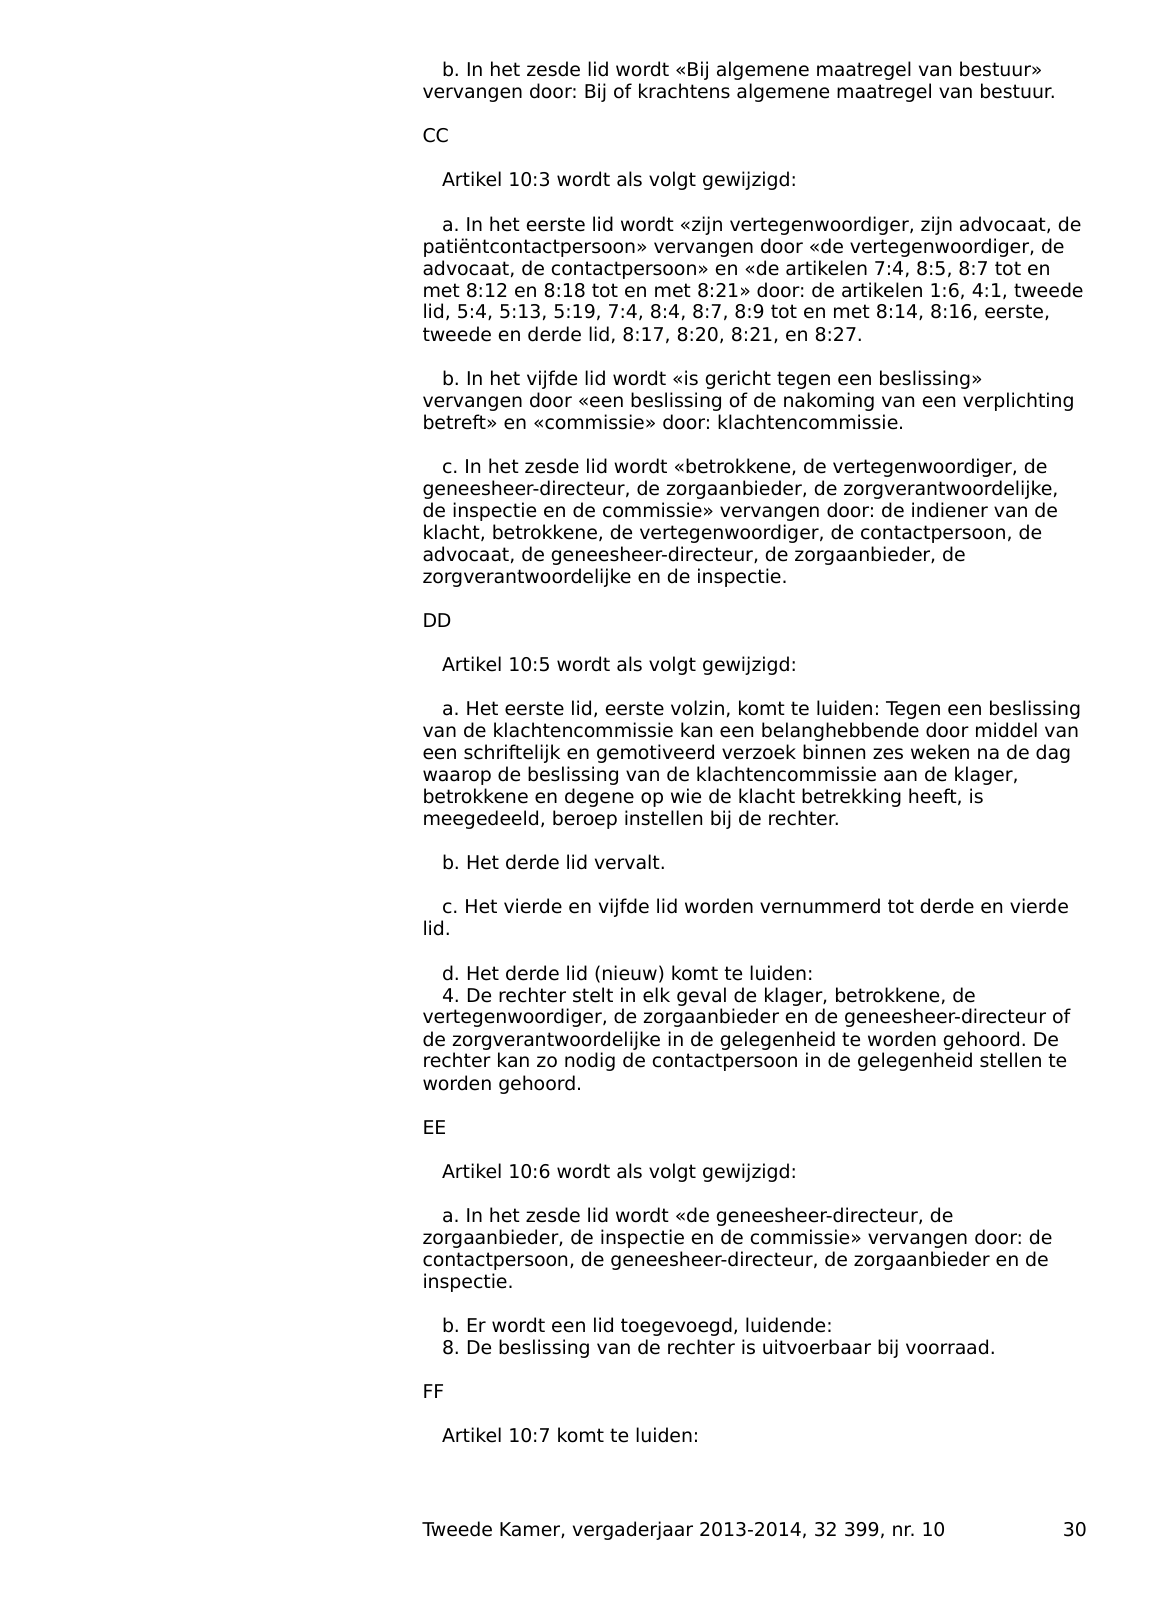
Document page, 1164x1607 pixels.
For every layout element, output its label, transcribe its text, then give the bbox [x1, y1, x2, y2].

text Artikel 10:6 wordt als volgt gewijzigd: [422, 1161, 1087, 1183]
subtitle FF [422, 1381, 1087, 1403]
text b. Er wordt een lid toegevoegd, luidende: [422, 1315, 1087, 1337]
text b. In het vijfde lid wordt «is gericht tegen een beslissing» vervangen door «een beslissing of de nakoming van een verplichting betreft» en «commissie» door: klachtencommissie. [422, 368, 1087, 433]
subtitle CC [422, 125, 1087, 147]
text c. Het vierde en vijfde lid worden vernummerd tot derde en vierde lid. [422, 896, 1087, 940]
subtitle EE [422, 1117, 1087, 1138]
text a. In het eerste lid wordt «zijn vertegenwoordiger, zijn advocaat, de patiëntcontactpersoon» vervangen door «de vertegenwoordiger, de advocaat, de contactpersoon» en «de artikelen 7:4, 8:5, 8:7 tot en met 8:12 en 8:18 tot en met 8:21» door: de artikelen 1:6, 4:1, tweede lid, 5:4, 5:13, 5:19, 7:4, 8:4, 8:7, 8:9 tot en met 8:14, 8:16, eerste, tweede en derde lid, 8:17, 8:20, 8:21, en 8:27. [422, 213, 1087, 345]
subtitle DD [422, 610, 1087, 632]
text b. In het zesde lid wordt «Bij algemene maatregel van bestuur» vervangen door: Bij of krachtens algemene maatregel van bestuur. [422, 59, 1087, 103]
text Artikel 10:5 wordt als volgt gewijzigd: [422, 654, 1087, 676]
text Artikel 10:3 wordt als volgt gewijzigd: [422, 169, 1087, 191]
text Artikel 10:7 komt te luiden: [422, 1425, 1087, 1447]
text a. In het zesde lid wordt «de geneesheer-directeur, de zorgaanbieder, de inspectie en de commissie» vervangen door: de contactpersoon, de geneesheer-directeur, de zorgaanbieder en de inspectie. [422, 1205, 1087, 1293]
text d. Het derde lid (nieuw) komt te luiden: [422, 962, 1087, 984]
text b. Het derde lid vervalt. [422, 852, 1087, 874]
text a. Het eerste lid, eerste volzin, komt te luiden: Tegen een beslissing van de klachtencommissie kan een belanghebbende door middel van een schriftelijk en gemotiveerd verzoek binnen zes weken na de dag waarop de beslissing van de klachtencommissie aan de klager, betrokkene en degene op wie de klacht betrekking heeft, is meegedeeld, beroep instellen bij de rechter. [422, 698, 1087, 830]
text 4. De rechter stelt in elk geval de klager, betrokkene, de vertegenwoordiger, de zorgaanbieder en de geneesheer-directeur of de zorgverantwoordelijke in de gelegenheid te worden gehoord. De rechter kan zo nodig de contactpersoon in de gelegenheid stellen te worden gehoord. [422, 984, 1087, 1094]
text c. In het zesde lid wordt «betrokkene, de vertegenwoordiger, de geneesheer-directeur, de zorgaanbieder, de zorgverantwoordelijke, de inspectie en de commissie» vervangen door: de indiener van de klacht, betrokkene, de vertegenwoordiger, de contactpersoon, de advocaat, de geneesheer-directeur, de zorgaanbieder, de zorgverantwoordelijke en de inspectie. [422, 456, 1087, 588]
text 8. De beslissing van de rechter is uitvoerbaar bij voorraad. [422, 1337, 1087, 1359]
